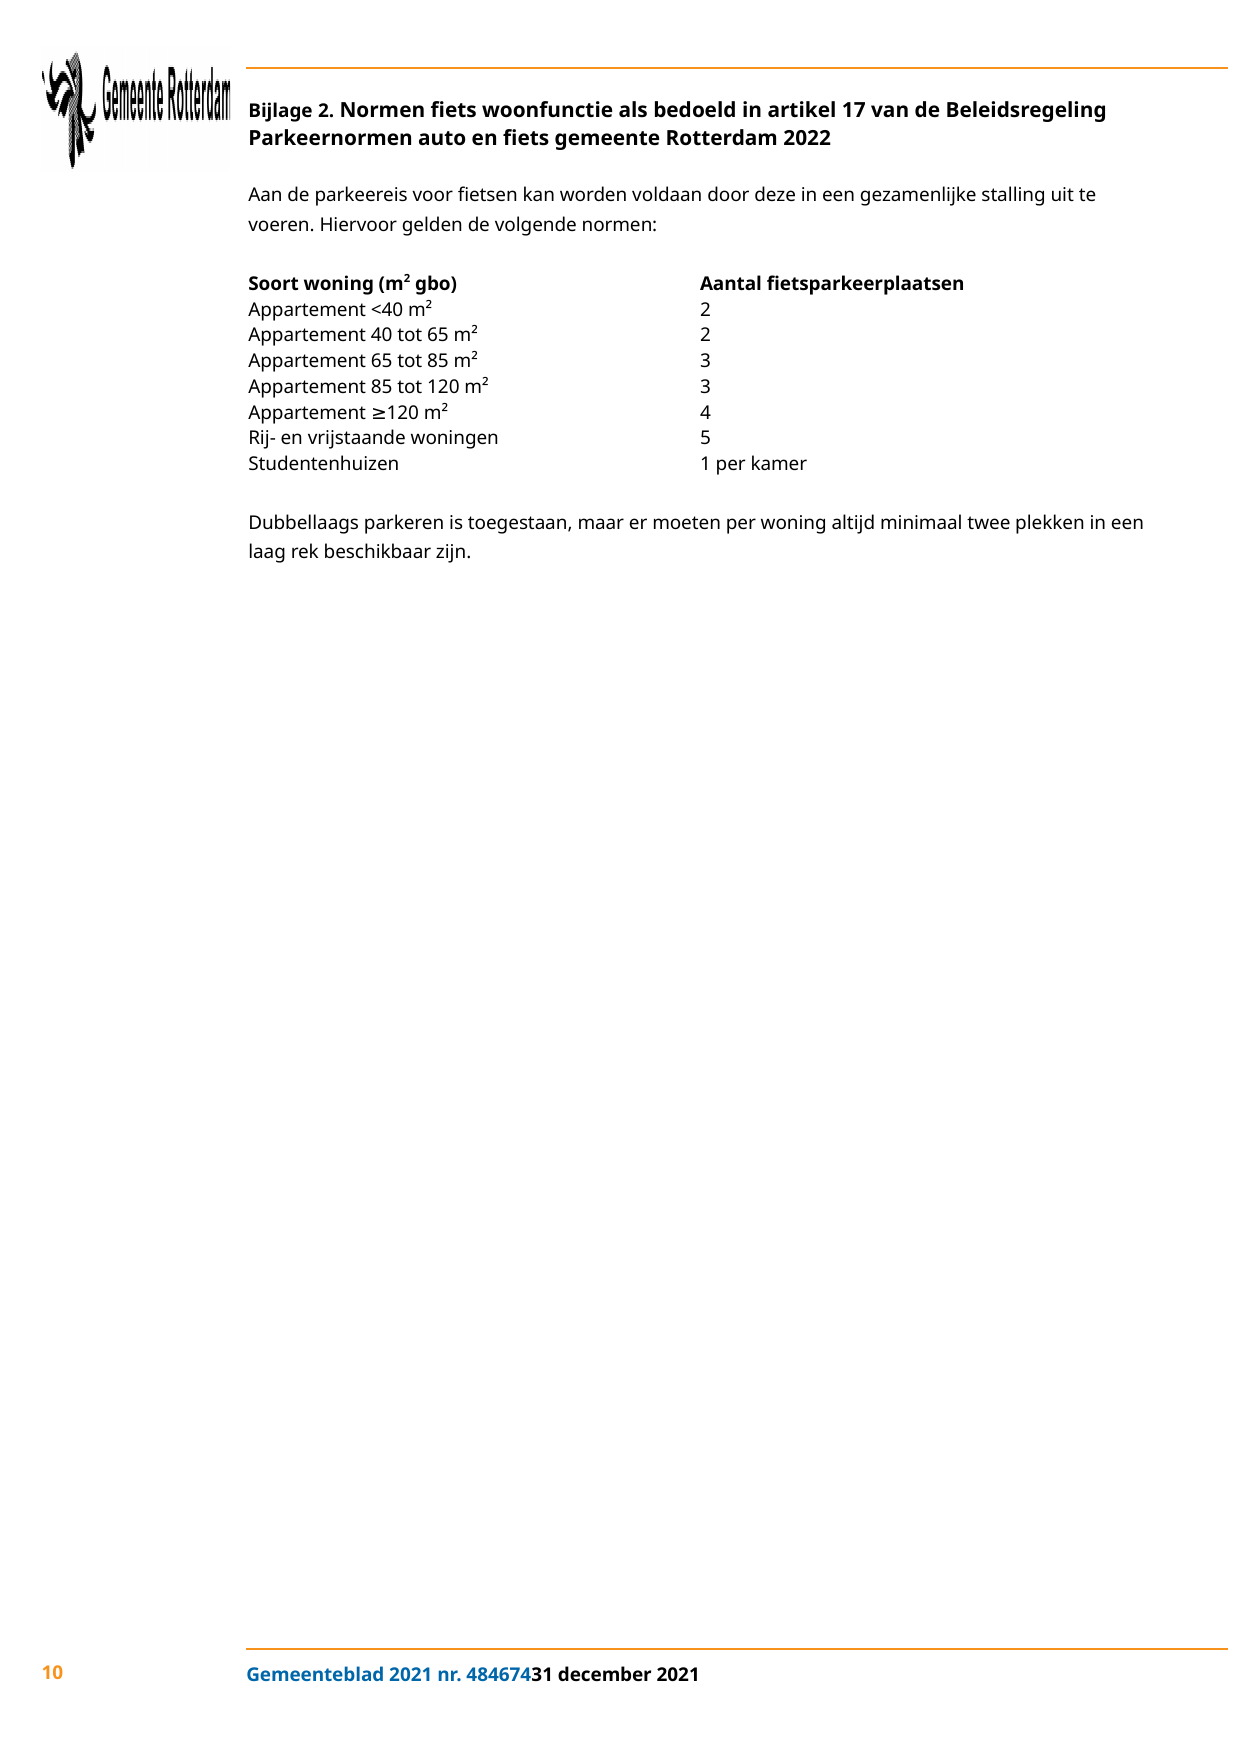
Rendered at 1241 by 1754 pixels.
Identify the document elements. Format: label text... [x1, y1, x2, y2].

text Aan de parkeereis voor fietsen kan worden voldaan door deze in een gezamenlijke stalling uit te voeren. Hiervoor gelden de volgende normen: [248, 181, 1152, 237]
table_cell Rij- en vrijstaande woningen [248, 425, 700, 450]
table_cell 1 per kamer [700, 450, 1152, 476]
table_cell 3 [700, 348, 1152, 373]
table_cell Appartement ≥120 m² [248, 399, 700, 424]
table_cell Studentenhuizen [248, 450, 700, 476]
table_header Aantal fietsparkeerplaatsen [700, 270, 1152, 296]
table_cell 3 [700, 373, 1152, 399]
text Dubbellaags parkeren is toegestaan, maar er moeten per woning altijd minimaal twee plekken in een laag rek beschikbaar zijn. [248, 509, 1152, 564]
picture [41, 47, 231, 172]
table_header Soort woning (m2 gbo) [248, 270, 700, 296]
table_cell Appartement 40 tot 65 m² [248, 322, 700, 347]
table_cell 2 [700, 322, 1152, 347]
table_cell Appartement <40 m² [248, 296, 700, 322]
table_cell Appartement 65 tot 85 m² [248, 348, 700, 373]
table_cell 4 [700, 399, 1152, 424]
text Bijlage 2. Normen fiets woonfunctie als bedoeld in artikel 17 van de Beleidsregeling Parkeernormen auto en fiets gemeente Rotterdam 2022 [248, 95, 1152, 152]
table_cell Appartement 85 tot 120 m² [248, 373, 700, 399]
table_cell 2 [700, 296, 1152, 322]
table_cell 5 [700, 425, 1152, 450]
